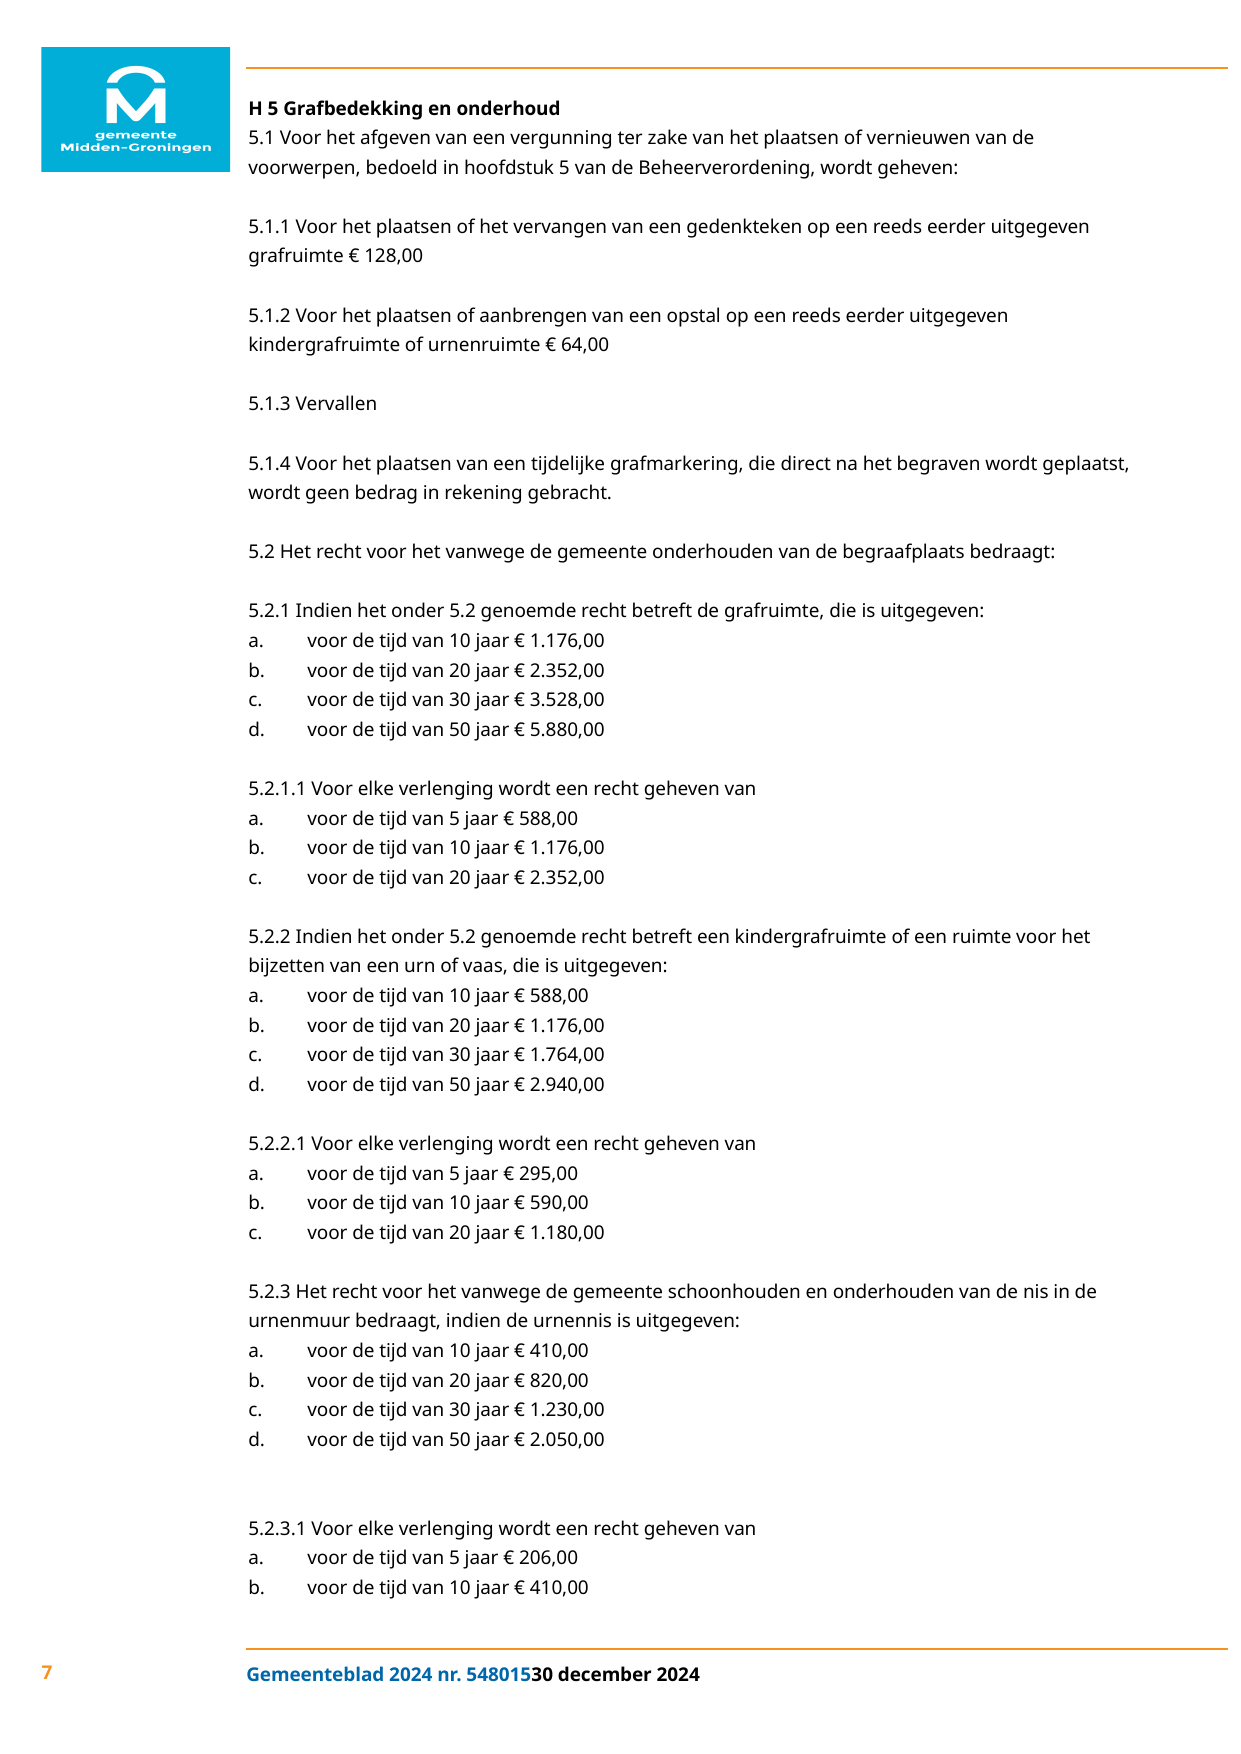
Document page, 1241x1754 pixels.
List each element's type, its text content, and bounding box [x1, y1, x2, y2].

list voor de tijd van 20 jaar € 1.176,00 [248, 1012, 1152, 1038]
text 5.2.2 Indien het onder 5.2 genoemde recht betreft een kindergrafruimte of een ruimte voor het bijzetten van een urn of vaas, die is uitgegeven: [248, 923, 1152, 978]
text 5.1.4 Voor het plaatsen van een tijdelijke grafmarkering, die direct na het begraven wordt geplaatst, wordt geen bedrag in rekening gebracht. [248, 450, 1152, 505]
text 5.2 Het recht voor het vanwege de gemeente onderhouden van de begraafplaats bedraagt: [248, 538, 1152, 564]
list voor de tijd van 50 jaar € 2.940,00 [248, 1071, 1152, 1097]
list voor de tijd van 30 jaar € 3.528,00 [248, 686, 1152, 712]
text 5.2.1.1 Voor elke verlenging wordt een recht geheven van [248, 775, 1152, 801]
list voor de tijd van 20 jaar € 1.180,00 [248, 1219, 1152, 1245]
list voor de tijd van 20 jaar € 820,00 [248, 1367, 1152, 1393]
list voor de tijd van 10 jaar € 590,00 [248, 1189, 1152, 1215]
text 5.2.2.1 Voor elke verlenging wordt een recht geheven van [248, 1130, 1152, 1156]
picture [108, 66, 164, 82]
list voor de tijd van 10 jaar € 588,00 [248, 982, 1152, 1008]
list voor de tijd van 50 jaar € 5.880,00 [248, 716, 1152, 742]
text H 5 Grafbedekking en onderhoud [248, 95, 1152, 121]
picture [107, 89, 165, 122]
list voor de tijd van 5 jaar € 588,00 [248, 805, 1152, 831]
list voor de tijd van 30 jaar € 1.230,00 [248, 1396, 1152, 1422]
text 5.2.3 Het recht voor het vanwege de gemeente schoonhouden en onderhouden van de nis in de urnenmuur bedraagt, indien de urnennis is uitgegeven: [248, 1278, 1152, 1333]
list voor de tijd van 10 jaar € 1.176,00 [248, 627, 1152, 653]
text 5.2.1 Indien het onder 5.2 genoemde recht betreft de grafruimte, die is uitgegeven: [248, 598, 1152, 623]
list voor de tijd van 5 jaar € 206,00 [248, 1544, 1152, 1570]
text 5.2.3.1 Voor elke verlenging wordt een recht geheven van [248, 1515, 1152, 1541]
list voor de tijd van 20 jaar € 2.352,00 [248, 864, 1152, 890]
list voor de tijd van 20 jaar € 2.352,00 [248, 657, 1152, 683]
list voor de tijd van 10 jaar € 1.176,00 [248, 834, 1152, 860]
list voor de tijd van 10 jaar € 410,00 [248, 1574, 1152, 1600]
picture [184, 146, 190, 153]
list voor de tijd van 50 jaar € 2.050,00 [248, 1426, 1152, 1452]
list voor de tijd van 5 jaar € 295,00 [248, 1160, 1152, 1186]
list voor de tijd van 10 jaar € 410,00 [248, 1337, 1152, 1363]
list voor de tijd van 30 jaar € 1.764,00 [248, 1041, 1152, 1067]
text 5.1.3 Vervallen [248, 391, 1152, 416]
text 5.1.2 Voor het plaatsen of aanbrengen van een opstal op een reeds eerder uitgegeven kindergrafruimte of urnenruimte € 64,00 [248, 302, 1152, 357]
text 5.1.1 Voor het plaatsen of het vervangen van een gedenkteken op een reeds eerder uitgegeven grafruimte € 128,00 [248, 213, 1152, 268]
text 5.1 Voor het afgeven van een vergunning ter zake van het plaatsen of vernieuwen van de voorwerpen, bedoeld in hoofdstuk 5 van de Beheerverordening, wordt geheven: [248, 124, 1152, 180]
